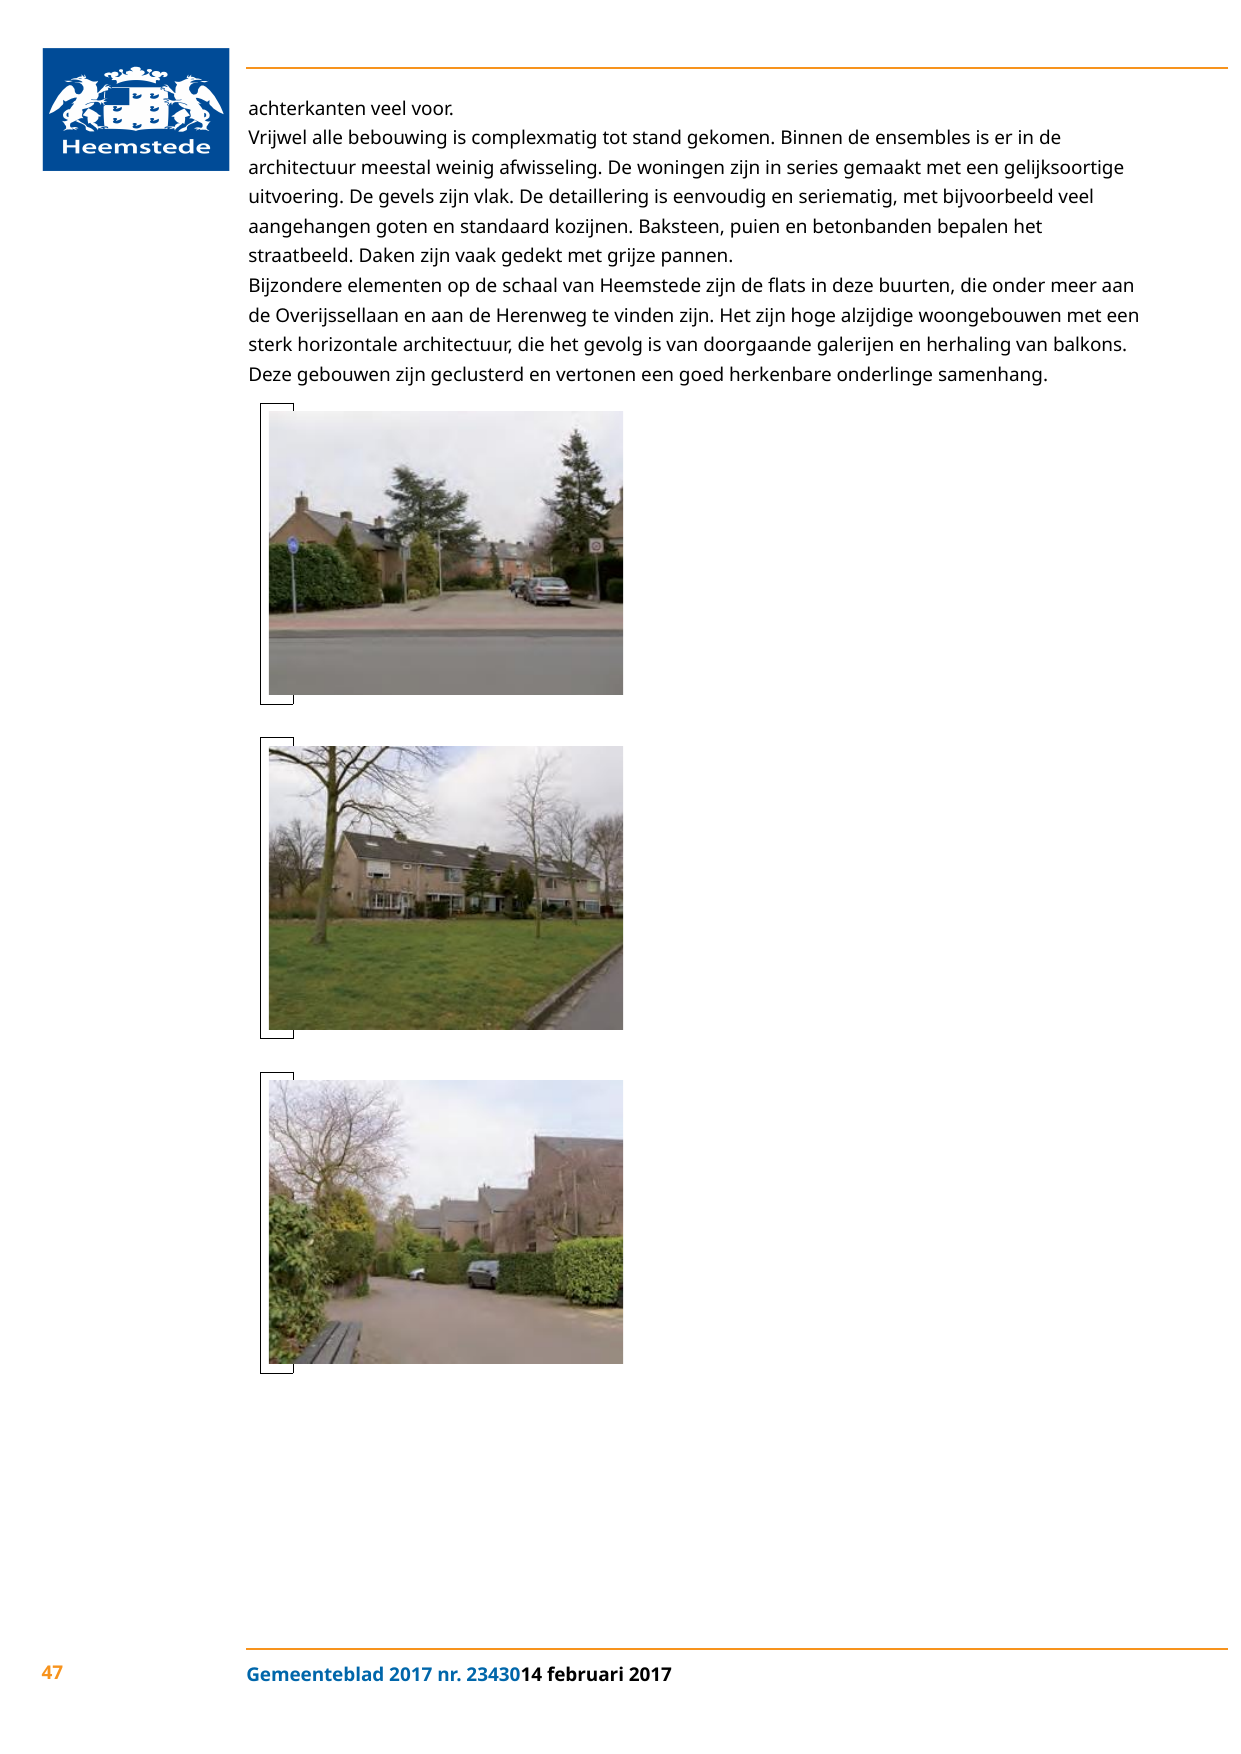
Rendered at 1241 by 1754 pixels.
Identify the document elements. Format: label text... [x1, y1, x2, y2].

text Bijzondere elementen op de schaal van Heemstede zijn de flats in deze buurten, die onder meer aan de Overijssellaan en aan de Herenweg te vinden zijn. Het zijn hoge alzijdige woongebouwen met een sterk horizontale architectuur, die het gevolg is van doorgaande galerijen en herhaling van balkons. Deze gebouwen zijn geclusterd en vertonen een goed herkenbare onderlinge samenhang. [248, 272, 1152, 387]
picture [268, 411, 624, 695]
picture [41, 47, 231, 172]
text achterkanten veel voor. [248, 95, 1152, 121]
picture [268, 1080, 624, 1364]
picture [268, 746, 624, 1030]
text Vrijwel alle bebouwing is complexmatig tot stand gekomen. Binnen de ensembles is er in de architectuur meestal weinig afwisseling. De woningen zijn in series gemaakt met een gelijksoortige uitvoering. De gevels zijn vlak. De detaillering is eenvoudig en seriematig, met bijvoorbeeld veel aangehangen goten en standaard kozijnen. Baksteen, puien en betonbanden bepalen het straatbeeld. Daken zijn vaak gedekt met grijze pannen. [248, 124, 1152, 268]
